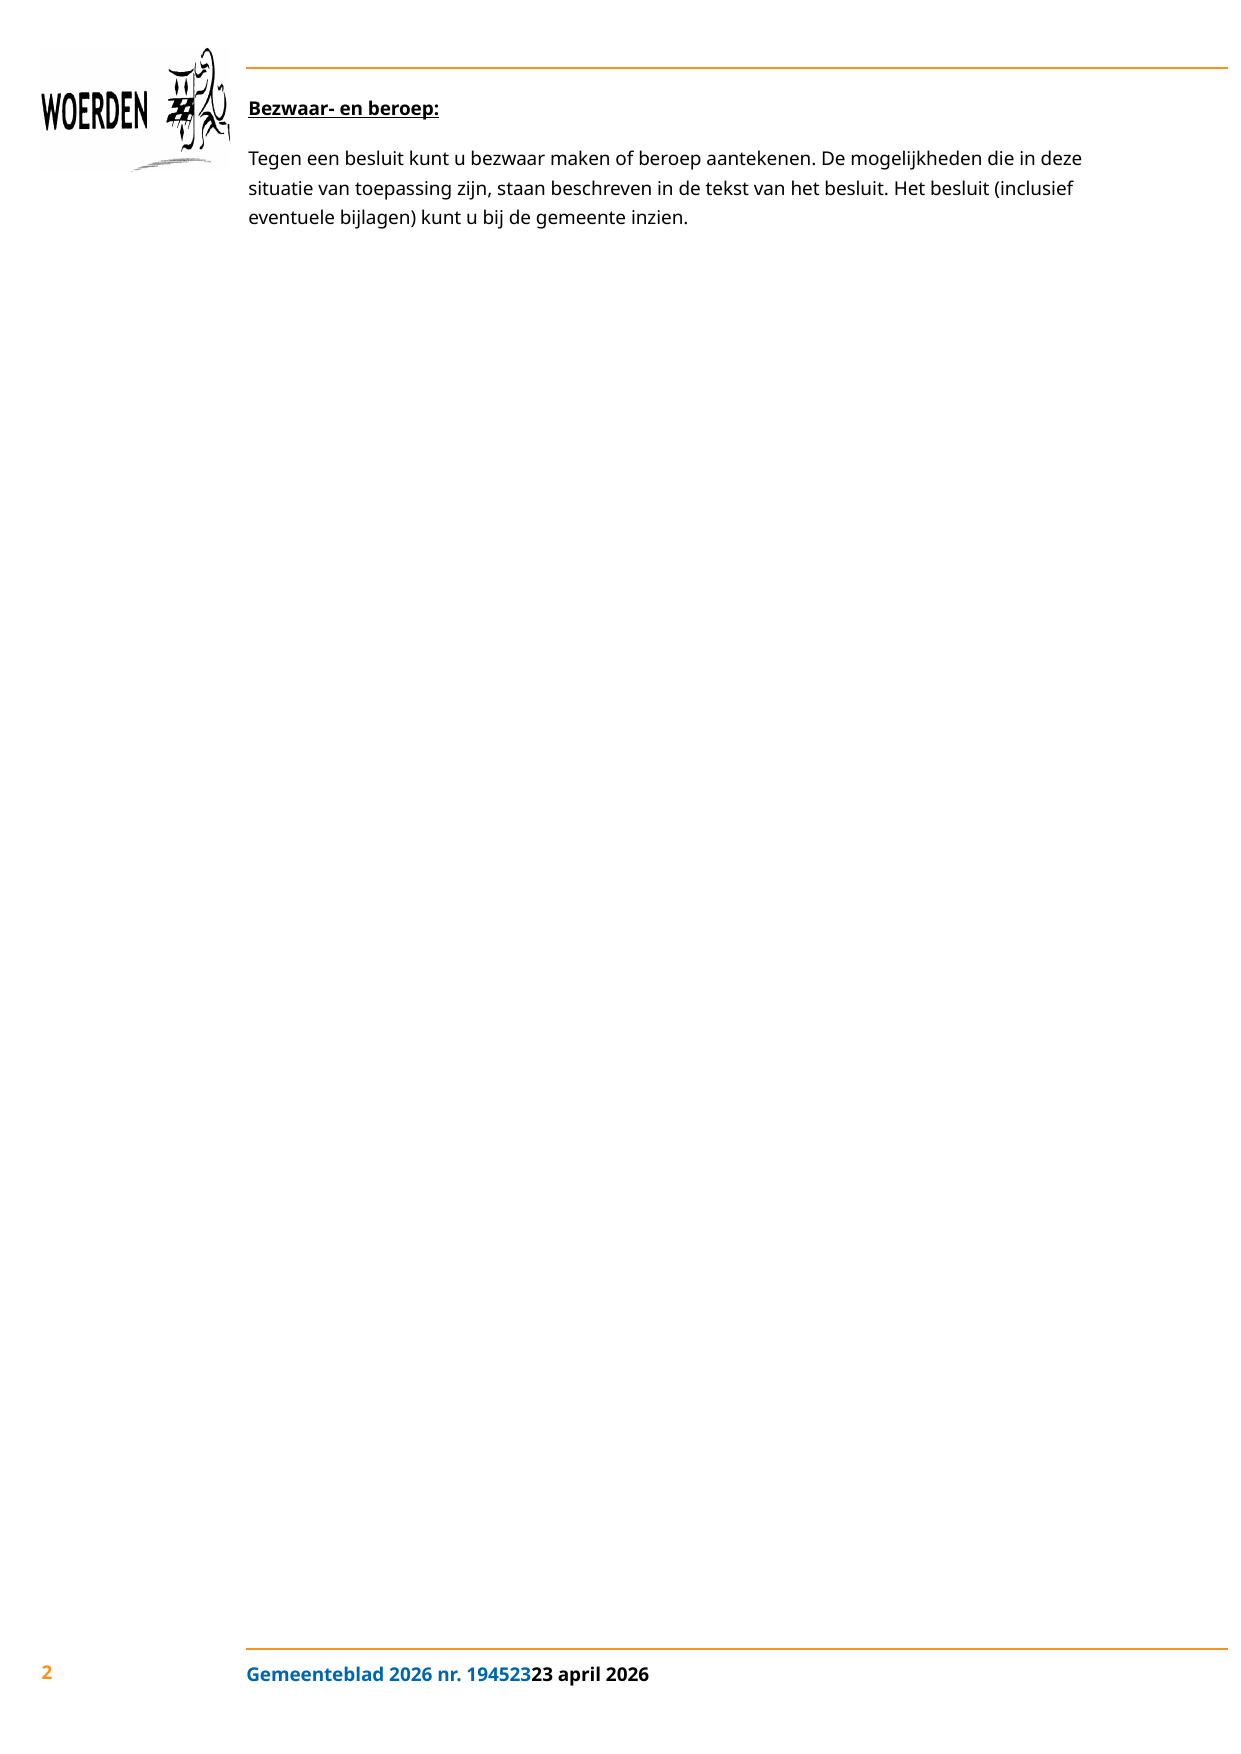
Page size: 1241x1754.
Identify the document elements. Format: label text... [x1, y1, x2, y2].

picture [41, 47, 231, 172]
text Bezwaar- en beroep: [248, 95, 1152, 121]
text Tegen een besluit kunt u bezwaar maken of beroep aantekenen. De mogelijkheden die in deze situatie van toepassing zijn, staan beschreven in de tekst van het besluit. Het besluit (inclusief eventuele bijlagen) kunt u bij de gemeente inzien. [248, 145, 1152, 230]
